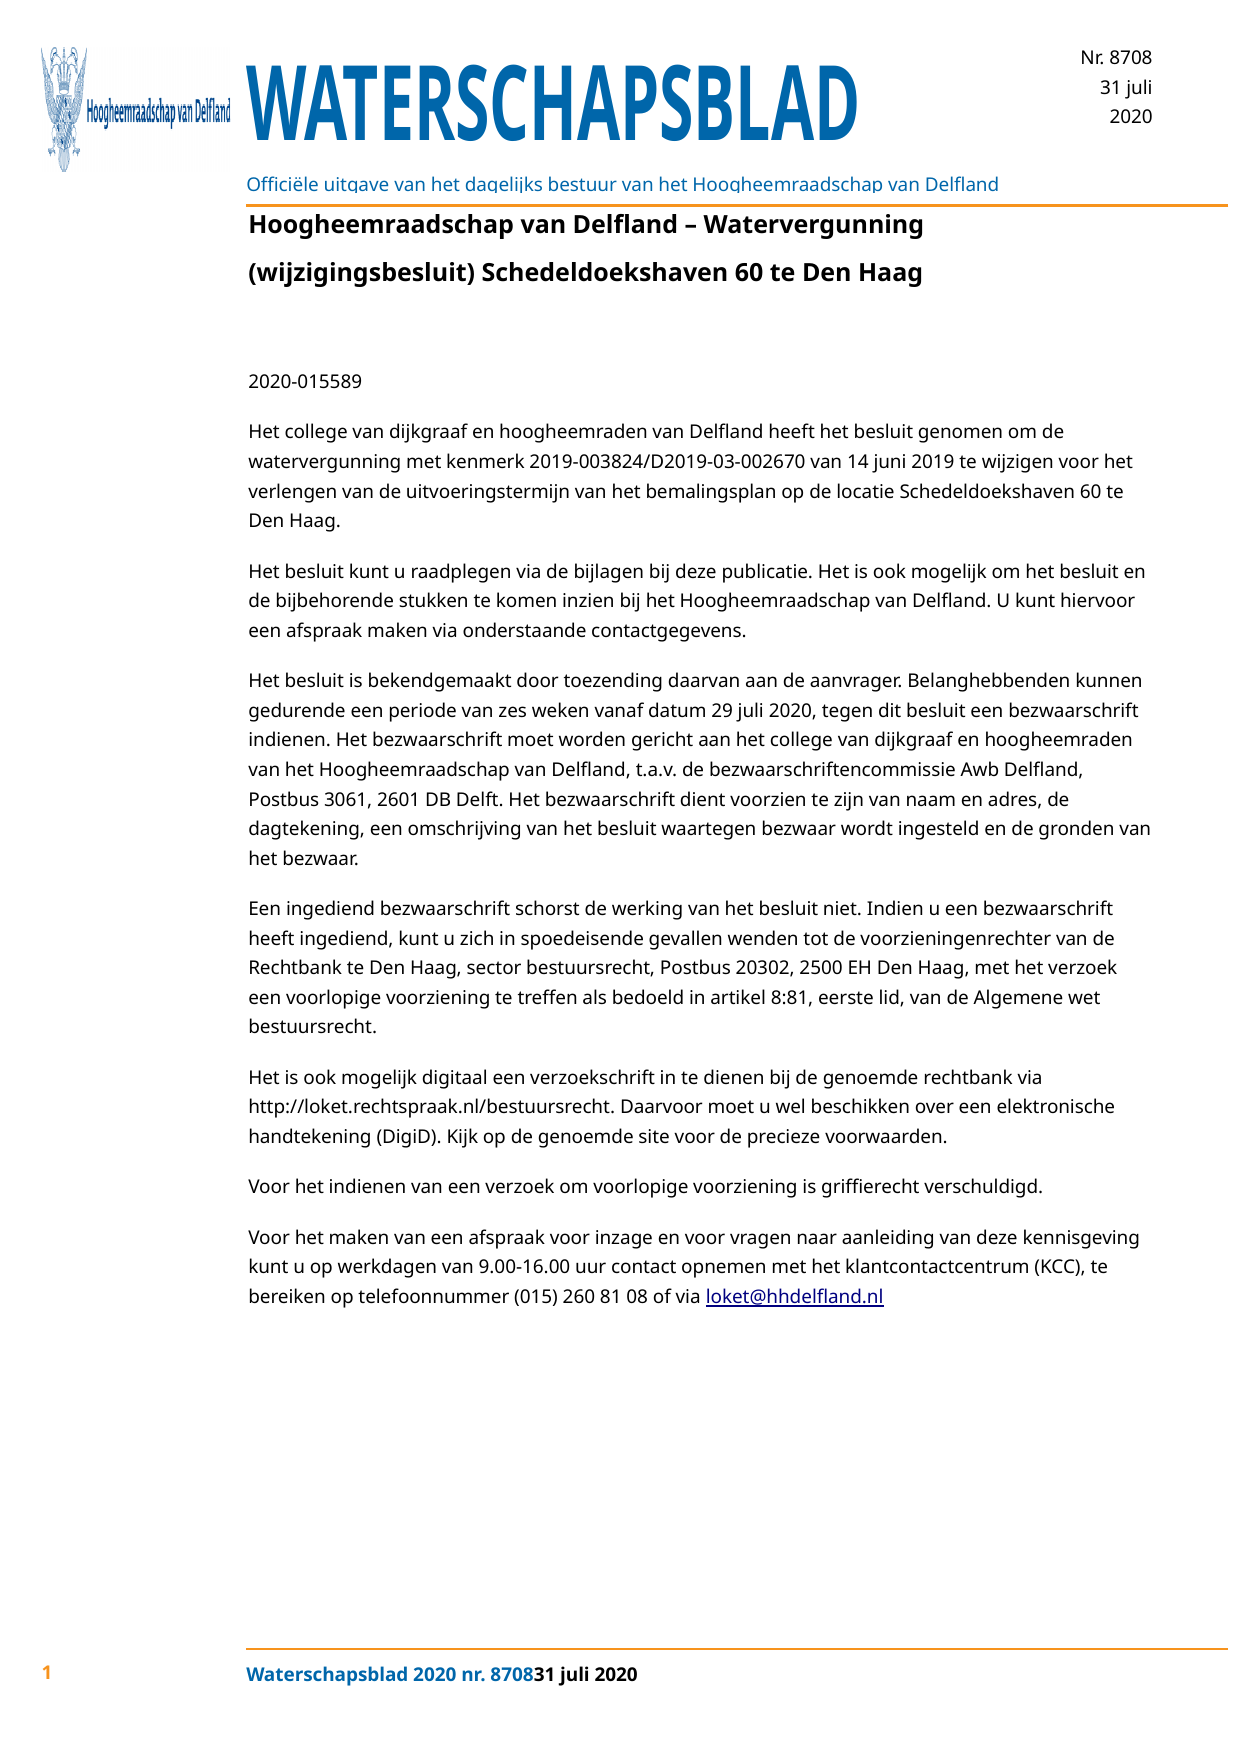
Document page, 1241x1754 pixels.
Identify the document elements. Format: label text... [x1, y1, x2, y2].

text Voor het maken van een afspraak voor inzage en voor vragen naar aanleiding van deze kennisgeving kunt u op werkdagen van 9.00-16.00 uur contact opnemen met het klantcontactcentrum (KCC), te bereiken op telefoonnummer (015) 260 81 08 of via loket@hhdelfland.nl [248, 1224, 1152, 1309]
text Het is ook mogelijk digitaal een verzoekschrift in te dienen bij de genoemde rechtbank via http://loket.rechtspraak.nl/bestuursrecht. Daarvoor moet u wel beschikken over een elektronische handtekening (DigiD). Kijk op de genoemde site voor de precieze voorwaarden. [248, 1064, 1152, 1149]
text 2020-015589 [248, 368, 1152, 394]
text Hoogheemraadschap van Delfland – Watervergunning (wijzigingsbesluit) Schedeldoekshaven 60 te Den Haag [248, 207, 1152, 288]
text Het college van dijkgraaf en hoogheemraden van Delfland heeft het besluit genomen om de watervergunning met kenmerk 2019-003824/D2019-03-002670 van 14 juni 2019 te wijzigen voor het verlengen van de uitvoeringstermijn van het bemalingsplan op de locatie Schedeldoekshaven 60 te Den Haag. [248, 419, 1152, 533]
text Een ingediend bezwaarschrift schorst de werking van het besluit niet. Indien u een bezwaarschrift heeft ingediend, kunt u zich in spoedeisende gevallen wenden tot de voorzieningenrechter van de Rechtbank te Den Haag, sector bestuursrecht, Postbus 20302, 2500 EH Den Haag, met het verzoek een voorlopige voorziening te treffen als bedoeld in artikel 8:81, eerste lid, van de Algemene wet bestuursrecht. [248, 895, 1152, 1039]
text Het besluit kunt u raadplegen via de bijlagen bij deze publicatie. Het is ook mogelijk om het besluit en de bijbehorende stukken te komen inzien bij het Hoogheemraadschap van Delfland. U kunt hiervoor een afspraak maken via onderstaande contactgegevens. [248, 558, 1152, 643]
picture [41, 47, 231, 172]
text Voor het indienen van een verzoek om voorlopige voorziening is griffierecht verschuldigd. [248, 1174, 1152, 1199]
text Het besluit is bekendgemaakt door toezending daarvan aan de aanvrager. Belanghebbenden kunnen gedurende een periode van zes weken vanaf datum 29 juli 2020, tegen dit besluit een bezwaarschrift indienen. Het bezwaarschrift moet worden gericht aan het college van dijkgraaf en hoogheemraden van het Hoogheemraadschap van Delfland, t.a.v. de bezwaarschriftencommissie Awb Delfland, Postbus 3061, 2601 DB Delft. Het bezwaarschrift dient voorzien te zijn van naam en adres, de dagtekening, een omschrijving van het besluit waartegen bezwaar wordt ingesteld en de gronden van het bezwaar. [248, 667, 1152, 871]
